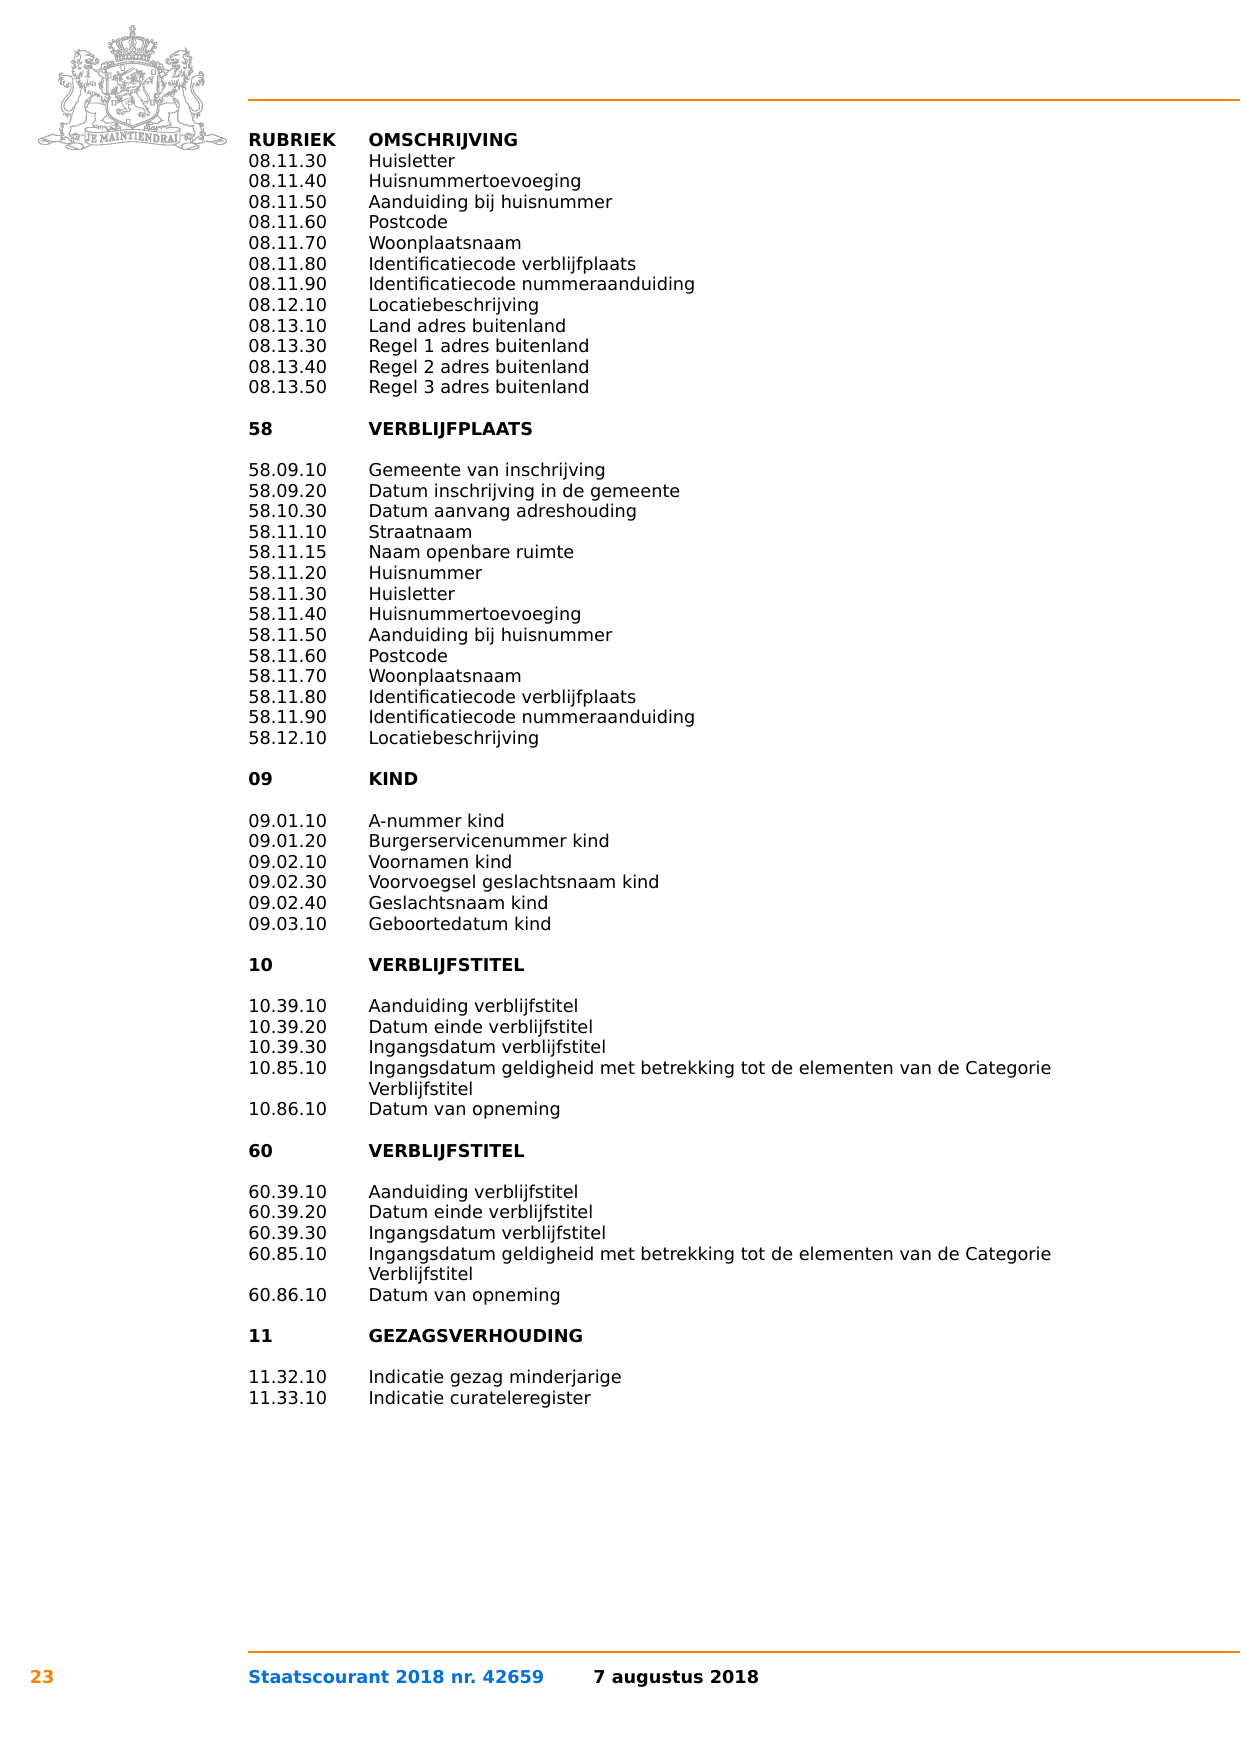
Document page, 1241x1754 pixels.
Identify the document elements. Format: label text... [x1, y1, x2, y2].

table_cell VERBLIJFPLAATS [363, 419, 1163, 439]
table_cell [363, 976, 1163, 996]
table_cell Datum einde verblijfstitel [363, 1017, 1163, 1037]
table_cell 60.39.20 [248, 1203, 362, 1223]
table_cell 10.39.20 [248, 1017, 362, 1037]
table_cell Indicatie curateleregister [363, 1388, 1163, 1409]
table_cell [248, 976, 362, 996]
table_cell 58.11.90 [248, 708, 362, 728]
table_cell Datum van opneming [363, 1285, 1163, 1306]
table_cell 60.39.30 [248, 1223, 362, 1244]
table_cell 08.11.60 [248, 213, 362, 233]
table_cell Ingangsdatum geldigheid met betrekking tot de elementen van de Categorie Verblijfstitel [363, 1058, 1163, 1099]
table_cell 11.33.10 [248, 1388, 362, 1409]
table_cell 08.12.10 [248, 295, 362, 316]
table_cell [248, 749, 362, 769]
table_cell Identificatiecode nummeraanduiding [363, 708, 1163, 728]
table_cell Woonplaatsnaam [363, 666, 1163, 687]
table_cell Huisletter [363, 151, 1163, 171]
table_cell 58.12.10 [248, 728, 362, 749]
table_cell 08.13.30 [248, 336, 362, 357]
table_cell Aanduiding verblijfstitel [363, 1182, 1163, 1202]
table_cell [363, 439, 1163, 460]
table_cell [363, 790, 1163, 811]
table_cell 58.10.30 [248, 501, 362, 522]
table_cell KIND [363, 769, 1163, 790]
picture [38, 25, 227, 150]
table_cell Regel 3 adres buitenland [363, 378, 1163, 398]
table_cell [248, 439, 362, 460]
table_cell Huisletter [363, 584, 1163, 604]
table_cell Straatnaam [363, 522, 1163, 542]
table_cell 10.86.10 [248, 1099, 362, 1120]
table_cell [363, 1161, 1163, 1182]
table_cell 58.11.30 [248, 584, 362, 604]
table_cell 58.11.40 [248, 604, 362, 625]
table_cell 08.11.40 [248, 171, 362, 192]
table_cell Burgerservicenummer kind [363, 831, 1163, 852]
table_cell VERBLIJFSTITEL [363, 955, 1163, 976]
table_cell 10.85.10 [248, 1058, 362, 1099]
table_cell 08.11.90 [248, 274, 362, 295]
table_cell [363, 1347, 1163, 1367]
table_cell 11.32.10 [248, 1368, 362, 1388]
table_cell Datum inschrijving in de gemeente [363, 481, 1163, 501]
table_cell Woonplaatsnaam [363, 233, 1163, 254]
table_cell 60 [248, 1141, 362, 1161]
table_cell Indicatie gezag minderjarige [363, 1368, 1163, 1388]
table_cell A-nummer kind [363, 811, 1163, 831]
table_header RUBRIEK [248, 130, 362, 151]
table_cell 58.09.10 [248, 460, 362, 481]
table_cell Naam openbare ruimte [363, 543, 1163, 563]
table_cell Aanduiding bij huisnummer [363, 625, 1163, 646]
table_cell Locatiebeschrijving [363, 728, 1163, 749]
table_cell Postcode [363, 213, 1163, 233]
table_cell [248, 398, 362, 419]
table_cell 58.09.20 [248, 481, 362, 501]
table_cell 10.39.30 [248, 1038, 362, 1058]
table_cell Voorvoegsel geslachtsnaam kind [363, 873, 1163, 893]
table_cell Datum aanvang adreshouding [363, 501, 1163, 522]
table_cell Locatiebeschrijving [363, 295, 1163, 316]
table_cell GEZAGSVERHOUDING [363, 1326, 1163, 1347]
table_cell 09.01.10 [248, 811, 362, 831]
table_cell Geslachtsnaam kind [363, 893, 1163, 914]
table_cell [248, 1347, 362, 1367]
table_cell Huisnummertoevoeging [363, 604, 1163, 625]
table_cell 58.11.60 [248, 646, 362, 666]
table_cell 58 [248, 419, 362, 439]
table_cell [363, 1306, 1163, 1326]
table_cell Huisnummer [363, 563, 1163, 584]
table_header OMSCHRIJVING [363, 130, 1163, 151]
table_cell Aanduiding verblijfstitel [363, 996, 1163, 1017]
table_cell 08.11.80 [248, 254, 362, 274]
table_cell [363, 1120, 1163, 1141]
table_cell 08.13.40 [248, 357, 362, 377]
table_cell Gemeente van inschrijving [363, 460, 1163, 481]
table_cell 58.11.80 [248, 687, 362, 707]
table_cell Regel 2 adres buitenland [363, 357, 1163, 377]
table_cell 60.86.10 [248, 1285, 362, 1306]
table_cell [248, 934, 362, 955]
table_cell 58.11.20 [248, 563, 362, 584]
table_cell Ingangsdatum geldigheid met betrekking tot de elementen van de Categorie Verblijfstitel [363, 1244, 1163, 1285]
table_cell 09.02.30 [248, 873, 362, 893]
table_cell [248, 1161, 362, 1182]
table_cell Identificatiecode nummeraanduiding [363, 274, 1163, 295]
table_cell [363, 398, 1163, 419]
table_cell Geboortedatum kind [363, 914, 1163, 934]
table_cell Datum einde verblijfstitel [363, 1203, 1163, 1223]
table_cell Datum van opneming [363, 1099, 1163, 1120]
table_cell [248, 790, 362, 811]
table_cell Postcode [363, 646, 1163, 666]
table_cell 09.03.10 [248, 914, 362, 934]
table_cell 08.13.10 [248, 316, 362, 336]
table_cell 10 [248, 955, 362, 976]
table_cell [248, 1306, 362, 1326]
table_cell 08.11.30 [248, 151, 362, 171]
table_cell 58.11.10 [248, 522, 362, 542]
table_cell Identificatiecode verblijfplaats [363, 254, 1163, 274]
table_cell Land adres buitenland [363, 316, 1163, 336]
table_cell VERBLIJFSTITEL [363, 1141, 1163, 1161]
table_cell 10.39.10 [248, 996, 362, 1017]
table_cell 58.11.70 [248, 666, 362, 687]
table_cell 09.02.40 [248, 893, 362, 914]
table_cell 58.11.15 [248, 543, 362, 563]
table_cell 09.01.20 [248, 831, 362, 852]
table_cell Ingangsdatum verblijfstitel [363, 1223, 1163, 1244]
table_cell Regel 1 adres buitenland [363, 336, 1163, 357]
table_cell 08.11.50 [248, 192, 362, 212]
table_cell 58.11.50 [248, 625, 362, 646]
table_cell [363, 749, 1163, 769]
table_cell [363, 934, 1163, 955]
table_cell Aanduiding bij huisnummer [363, 192, 1163, 212]
table_cell 60.39.10 [248, 1182, 362, 1202]
table_cell 09 [248, 769, 362, 790]
table_cell 08.13.50 [248, 378, 362, 398]
table_cell 09.02.10 [248, 852, 362, 872]
table_cell 11 [248, 1326, 362, 1347]
table_cell Huisnummertoevoeging [363, 171, 1163, 192]
table_cell Ingangsdatum verblijfstitel [363, 1038, 1163, 1058]
table_cell Voornamen kind [363, 852, 1163, 872]
table_cell Identificatiecode verblijfplaats [363, 687, 1163, 707]
table_cell [248, 1120, 362, 1141]
table_cell 08.11.70 [248, 233, 362, 254]
table_cell 60.85.10 [248, 1244, 362, 1285]
